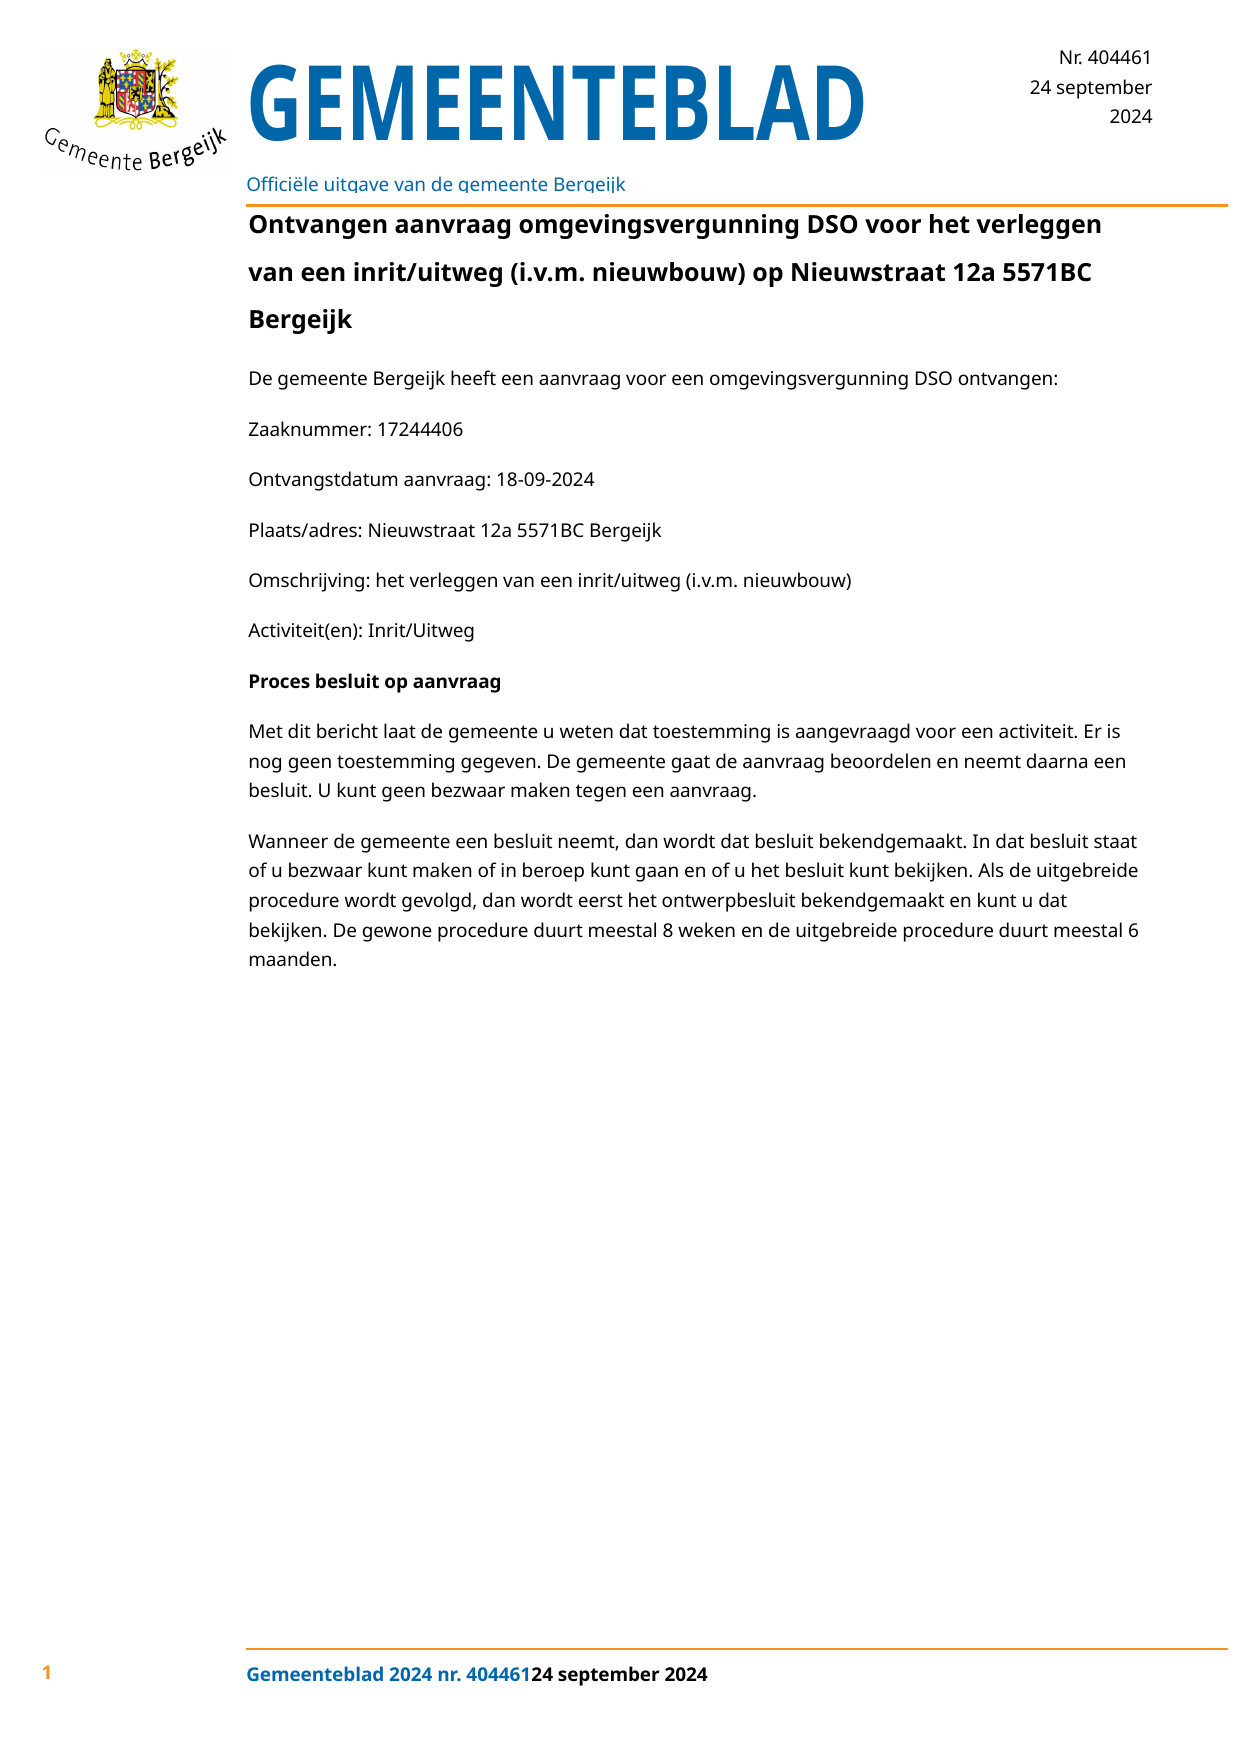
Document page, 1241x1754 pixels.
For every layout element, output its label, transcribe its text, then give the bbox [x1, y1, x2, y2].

text Zaaknummer: 17244406 [248, 416, 1152, 442]
text Ontvangstdatum aanvraag: 18-09-2024 [248, 466, 1152, 492]
text Ontvangen aanvraag omgevingsvergunning DSO voor het verleggen van een inrit/uitweg (i.v.m. nieuwbouw) op Nieuwstraat 12a 5571BC Bergeijk [248, 207, 1152, 336]
text Activiteit(en): Inrit/Uitweg [248, 618, 1152, 643]
text Omschrijving: het verleggen van een inrit/uitweg (i.v.m. nieuwbouw) [248, 567, 1152, 593]
text Proces besluit op aanvraag [248, 668, 1152, 694]
text Wanneer de gemeente een besluit neemt, dan wordt dat besluit bekendgemaakt. In dat besluit staat of u bezwaar kunt maken of in beroep kunt gaan en of u het besluit kunt bekijken. Als de uitgebreide procedure wordt gevolgd, dan wordt eerst het ontwerpbesluit bekendgemaakt en kunt u dat bekijken. De gewone procedure duurt meestal 8 weken en de uitgebreide procedure duurt meestal 6 maanden. [248, 828, 1152, 972]
text Plaats/adres: Nieuwstraat 12a 5571BC Bergeijk [248, 517, 1152, 542]
text Met dit bericht laat de gemeente u weten dat toestemming is aangevraagd voor een activiteit. Er is nog geen toestemming gegeven. De gemeente gaat de aanvraag beoordelen en neemt daarna een besluit. U kunt geen bezwaar maken tegen een aanvraag. [248, 718, 1152, 803]
picture [41, 47, 231, 172]
text De gemeente Bergeijk heeft een aanvraag voor een omgevingsvergunning DSO ontvangen: [248, 366, 1152, 391]
